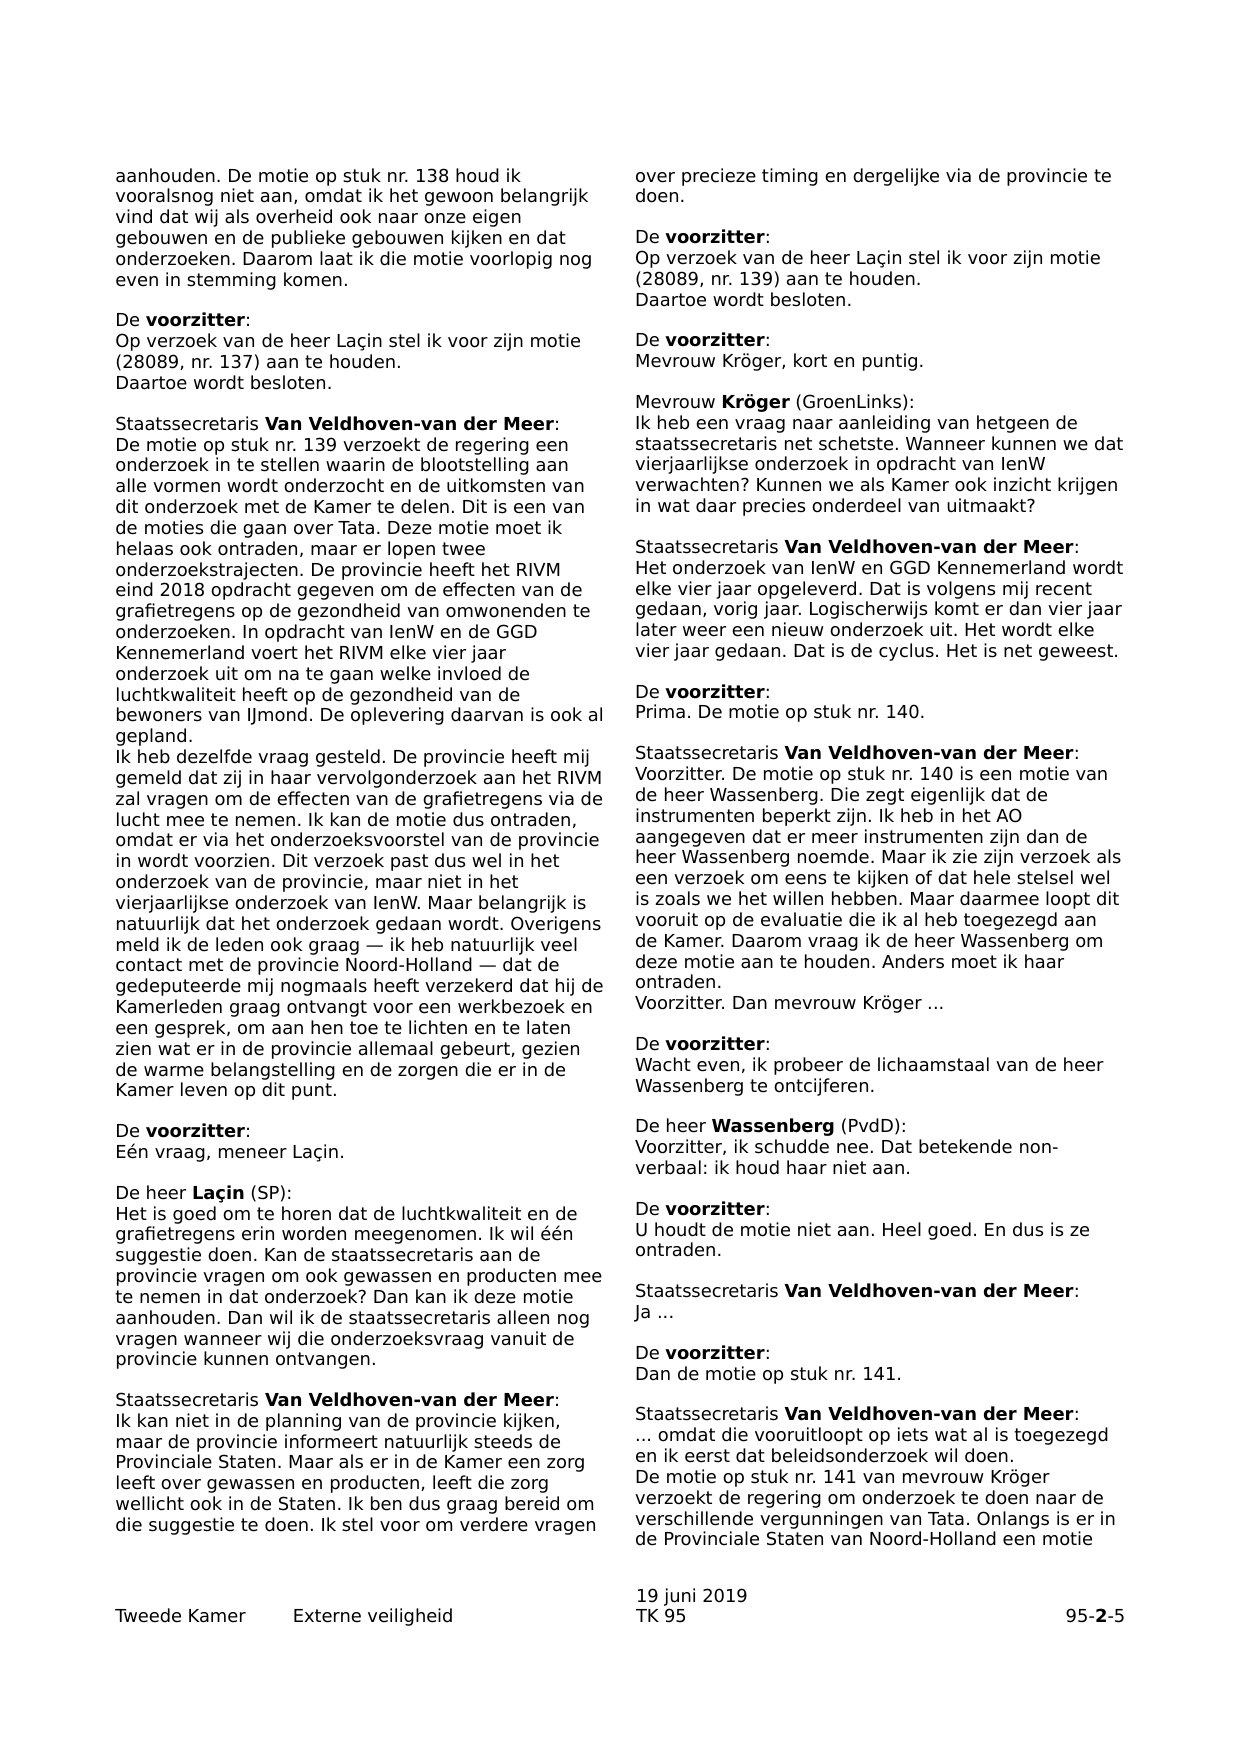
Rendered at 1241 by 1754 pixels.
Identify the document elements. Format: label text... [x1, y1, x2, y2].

text ... omdat die vooruitloopt op iets wat al is toegezegd en ik eerst dat beleidsonderzoek wil doen. [635, 1425, 1125, 1467]
text Staatssecretaris Van Veldhoven-van der Meer: [115, 413, 605, 434]
text Staatssecretaris Van Veldhoven-van der Meer: [635, 1404, 1125, 1425]
text Daartoe wordt besloten. [115, 373, 605, 393]
text Ik kan niet in de planning van de provincie kijken, maar de provincie informeert natuurlijk steeds de Provinciale Staten. Maar als er in de Kamer een zorg leeft over gewassen en producten, leeft die zorg wellicht ook in de Staten. Ik ben dus graag bereid om die suggestie te doen. Ik stel voor om verdere vragen [115, 1411, 605, 1536]
text Het is goed om te horen dat de luchtkwaliteit en de grafietregens erin worden meegenomen. Ik wil één suggestie doen. Kan de staatssecretaris aan de provincie vragen om ook gewassen en producten mee te nemen in dat onderzoek? Dan kan ik deze motie aanhouden. Dan wil ik de staatssecretaris alleen nog vragen wanneer wij die onderzoeksvraag vanuit de provincie kunnen ontvangen. [115, 1203, 605, 1370]
text De voorzitter: [115, 310, 605, 331]
text aanhouden. De motie op stuk nr. 138 houd ik vooralsnog niet aan, omdat ik het gewoon belangrijk vind dat wij als overheid ook naar onze eigen gebouwen en de publieke gebouwen kijken en dat onderzoeken. Daarom laat ik die motie voorlopig nog even in stemming komen. [115, 165, 605, 290]
text Voorzitter, ik schudde nee. Dat betekende non-verbaal: ik houd haar niet aan. [635, 1137, 1125, 1179]
text Ik heb een vraag naar aanleiding van hetgeen de staatssecretaris net schetste. Wanneer kunnen we dat vierjaarlijkse onderzoek in opdracht van IenW verwachten? Kunnen we als Kamer ook inzicht krijgen in wat daar precies onderdeel van uitmaakt? [635, 412, 1125, 517]
text De voorzitter: [635, 1343, 1125, 1363]
text De motie op stuk nr. 141 van mevrouw Kröger verzoekt de regering om onderzoek te doen naar de verschillende vergunningen van Tata. Onlangs is er in de Provinciale Staten van Noord-Holland een motie [635, 1467, 1125, 1550]
text De voorzitter: [635, 1199, 1125, 1219]
text De voorzitter: [635, 682, 1125, 702]
text over precieze timing en dergelijke via de provincie te doen. [635, 165, 1125, 207]
text Het onderzoek van IenW en GGD Kennemerland wordt elke vier jaar opgeleverd. Dat is volgens mij recent gedaan, vorig jaar. Logischerwijs komt er dan vier jaar later weer een nieuw onderzoek uit. Het wordt elke vier jaar gedaan. Dat is de cyclus. Het is net geweest. [635, 557, 1125, 662]
text U houdt de motie niet aan. Heel goed. En dus is ze ontraden. [635, 1219, 1125, 1261]
text Voorzitter. De motie op stuk nr. 140 is een motie van de heer Wassenberg. Die zegt eigenlijk dat de instrumenten beperkt zijn. Ik heb in het AO aangegeven dat er meer instrumenten zijn dan de heer Wassenberg noemde. Maar ik zie zijn verzoek als een verzoek om eens te kijken of dat hele stelsel wel is zoals we het willen hebben. Maar daarmee loopt dit vooruit op de evaluatie die ik al heb toegezegd aan de Kamer. Daarom vraag ik de heer Wassenberg om deze motie aan te houden. Anders moet ik haar ontraden. [635, 764, 1125, 993]
text De voorzitter: [635, 1034, 1125, 1054]
text Ik heb dezelfde vraag gesteld. De provincie heeft mij gemeld dat zij in haar vervolgonderzoek aan het RIVM zal vragen om de effecten van de grafietregens via de lucht mee te nemen. Ik kan de motie dus ontraden, omdat er via het onderzoeksvoorstel van de provincie in wordt voorzien. Dit verzoek past dus wel in het onderzoek van de provincie, maar niet in het vierjaarlijkse onderzoek van IenW. Maar belangrijk is natuurlijk dat het onderzoek gedaan wordt. Overigens meld ik de leden ook graag — ik heb natuurlijk veel contact met de provincie Noord-Holland — dat de gedeputeerde mij nogmaals heeft verzekerd dat hij de Kamerleden graag ontvangt voor een werkbezoek en een gesprek, om aan hen toe te lichten en te laten zien wat er in de provincie allemaal gebeurt, gezien de warme belangstelling en de zorgen die er in de Kamer leven op dit punt. [115, 747, 605, 1101]
text Ja ... [635, 1302, 1125, 1323]
text Daartoe wordt besloten. [635, 289, 1125, 310]
text Staatssecretaris Van Veldhoven-van der Meer: [635, 1281, 1125, 1302]
text Staatssecretaris Van Veldhoven-van der Meer: [115, 1390, 605, 1411]
text Staatssecretaris Van Veldhoven-van der Meer: [635, 537, 1125, 557]
text Wacht even, ik probeer de lichaamstaal van de heer Wassenberg te ontcijferen. [635, 1054, 1125, 1096]
text Mevrouw Kröger, kort en puntig. [635, 351, 1125, 372]
text De heer Laçin (SP): [115, 1182, 605, 1203]
text Staatssecretaris Van Veldhoven-van der Meer: [635, 743, 1125, 764]
text De voorzitter: [115, 1121, 605, 1142]
text De motie op stuk nr. 139 verzoekt de regering een onderzoek in te stellen waarin de blootstelling aan alle vormen wordt onderzocht en de uitkomsten van dit onderzoek met de Kamer te delen. Dit is een van de moties die gaan over Tata. Deze motie moet ik helaas ook ontraden, maar er lopen twee onderzoekstrajecten. De provincie heeft het RIVM eind 2018 opdracht gegeven om de effecten van de grafietregens op de gezondheid van omwonenden te onderzoeken. In opdracht van IenW en de GGD Kennemerland voert het RIVM elke vier jaar onderzoek uit om na te gaan welke invloed de luchtkwaliteit heeft op de gezondheid van de bewoners van IJmond. De oplevering daarvan is ook al gepland. [115, 434, 605, 747]
text Voorzitter. Dan mevrouw Kröger ... [635, 993, 1125, 1014]
text Prima. De motie op stuk nr. 140. [635, 702, 1125, 723]
text De voorzitter: [635, 330, 1125, 351]
text De voorzitter: [635, 227, 1125, 248]
text Op verzoek van de heer Laçin stel ik voor zijn motie (28089, nr. 137) aan te houden. [115, 331, 605, 373]
text Op verzoek van de heer Laçin stel ik voor zijn motie (28089, nr. 139) aan te houden. [635, 248, 1125, 289]
text Mevrouw Kröger (GroenLinks): [635, 392, 1125, 412]
text Eén vraag, meneer Laçin. [115, 1142, 605, 1162]
text Dan de motie op stuk nr. 141. [635, 1363, 1125, 1384]
text De heer Wassenberg (PvdD): [635, 1116, 1125, 1137]
